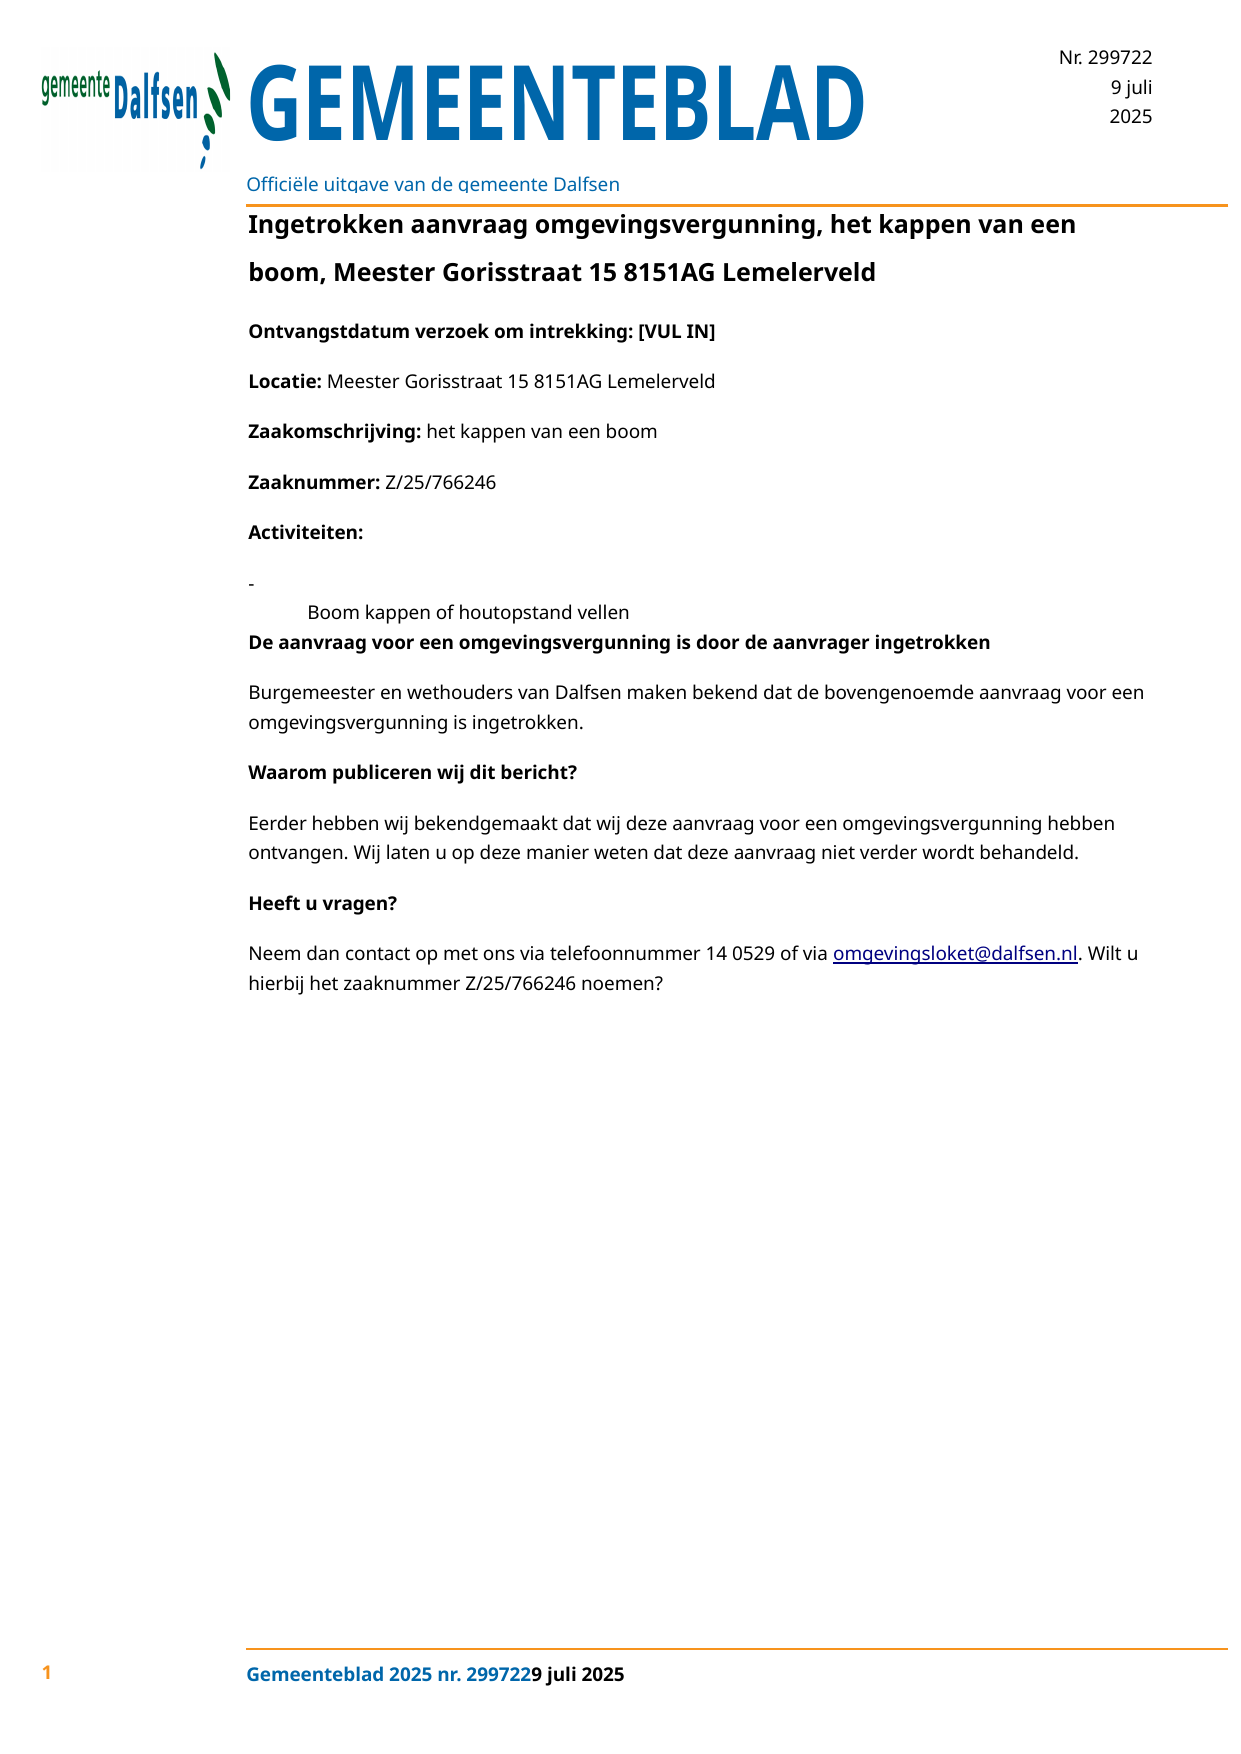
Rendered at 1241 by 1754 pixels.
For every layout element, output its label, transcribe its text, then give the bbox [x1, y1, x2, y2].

text De aanvraag voor een omgevingsvergunning is door de aanvrager ingetrokken [248, 629, 1152, 655]
text Waarom publiceren wij dit bericht? [248, 759, 1152, 785]
text Locatie: Meester Gorisstraat 15 8151AG Lemelerveld [248, 368, 1152, 394]
text Burgemeester en wethouders van Dalfsen maken bekend dat de bovengenoemde aanvraag voor een omgevingsvergunning is ingetrokken. [248, 679, 1152, 735]
list Boom kappen of houtopstand vellen [248, 599, 1152, 625]
text Activiteiten: [248, 519, 1152, 545]
text Neem dan contact op met ons via telefoonnummer 14 0529 of via omgevingsloket@dalfsen.nl. Wilt u hierbij het zaaknummer Z/25/766246 noemen? [248, 940, 1152, 996]
picture [41, 47, 231, 172]
text Heeft u vragen? [248, 890, 1152, 916]
text Ontvangstdatum verzoek om intrekking: [VUL IN] [248, 318, 1152, 344]
text Zaaknummer: Z/25/766246 [248, 469, 1152, 495]
text Ingetrokken aanvraag omgevingsvergunning, het kappen van een boom, Meester Gorisstraat 15 8151AG Lemelerveld [248, 207, 1152, 288]
text Zaakomschrijving: het kappen van een boom [248, 419, 1152, 444]
text Eerder hebben wij bekendgemaakt dat wij deze aanvraag voor een omgevingsvergunning hebben ontvangen. Wij laten u op deze manier weten dat deze aanvraag niet verder wordt behandeld. [248, 810, 1152, 865]
